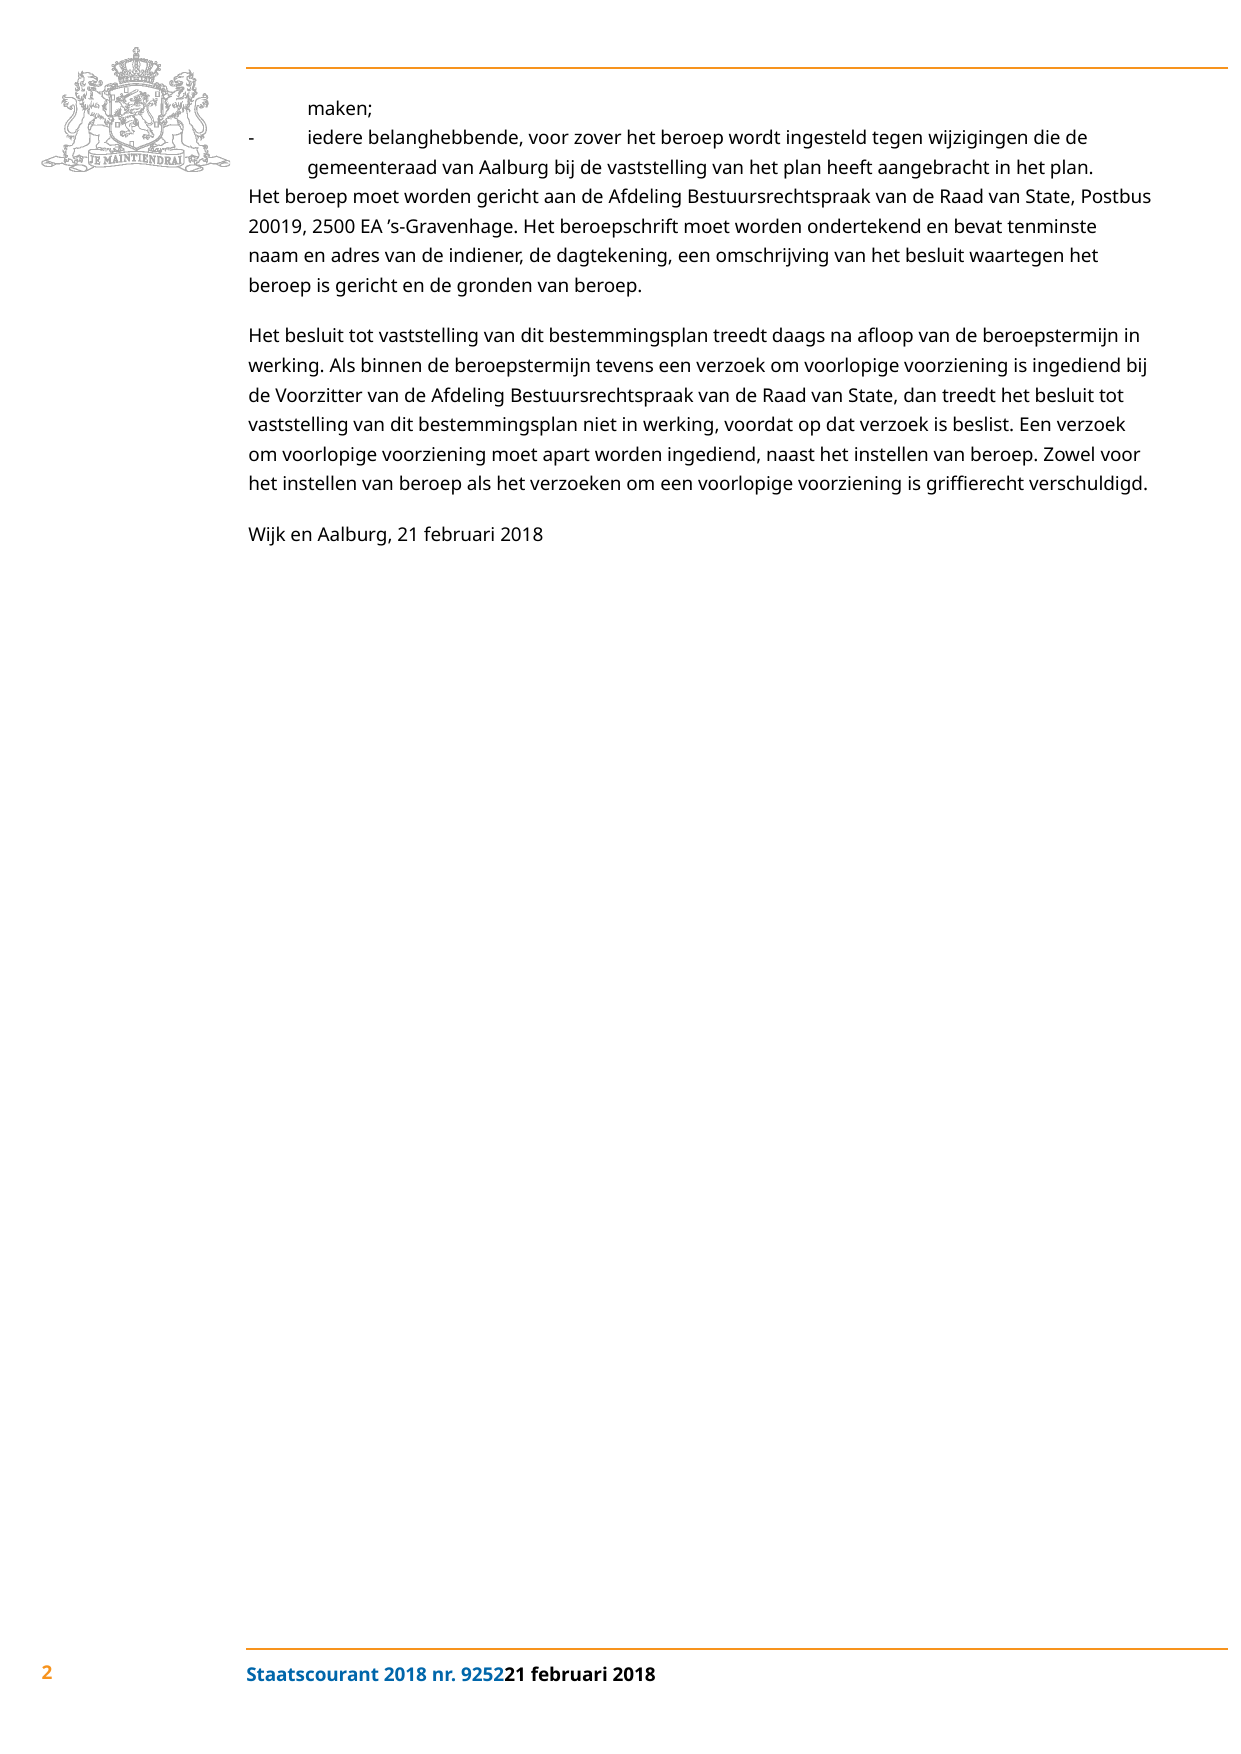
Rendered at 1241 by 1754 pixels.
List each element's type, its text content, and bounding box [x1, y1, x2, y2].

list iedere belanghebbende, voor zover het beroep wordt ingesteld tegen wijzigingen die de gemeenteraad van Aalburg bij de vaststelling van het plan heeft aangebracht in het plan. [248, 124, 1152, 180]
text Het besluit tot vaststelling van dit bestemmingsplan treedt daags na afloop van de beroepstermijn in werking. Als binnen de beroepstermijn tevens een verzoek om voorlopige voorziening is ingediend bij de Voorzitter van de Afdeling Bestuursrechtspraak van de Raad van State, dan treedt het besluit tot vaststelling van dit bestemmingsplan niet in werking, voordat op dat verzoek is beslist. Een verzoek om voorlopige voorziening moet apart worden ingediend, naast het instellen van beroep. Zowel voor het instellen van beroep als het verzoeken om een voorlopige voorziening is griffierecht verschuldigd. [248, 323, 1152, 496]
text Wijk en Aalburg, 21 februari 2018 [248, 521, 1152, 547]
picture [41, 47, 231, 172]
list maken; [248, 95, 1152, 121]
text Het beroep moet worden gericht aan de Afdeling Bestuursrechtspraak van de Raad van State, Postbus 20019, 2500 EA ’s-Gravenhage. Het beroepschrift moet worden ondertekend en bevat tenminste naam en adres van de indiener, de dagtekening, een omschrijving van het besluit waartegen het beroep is gericht en de gronden van beroep. [248, 183, 1152, 298]
